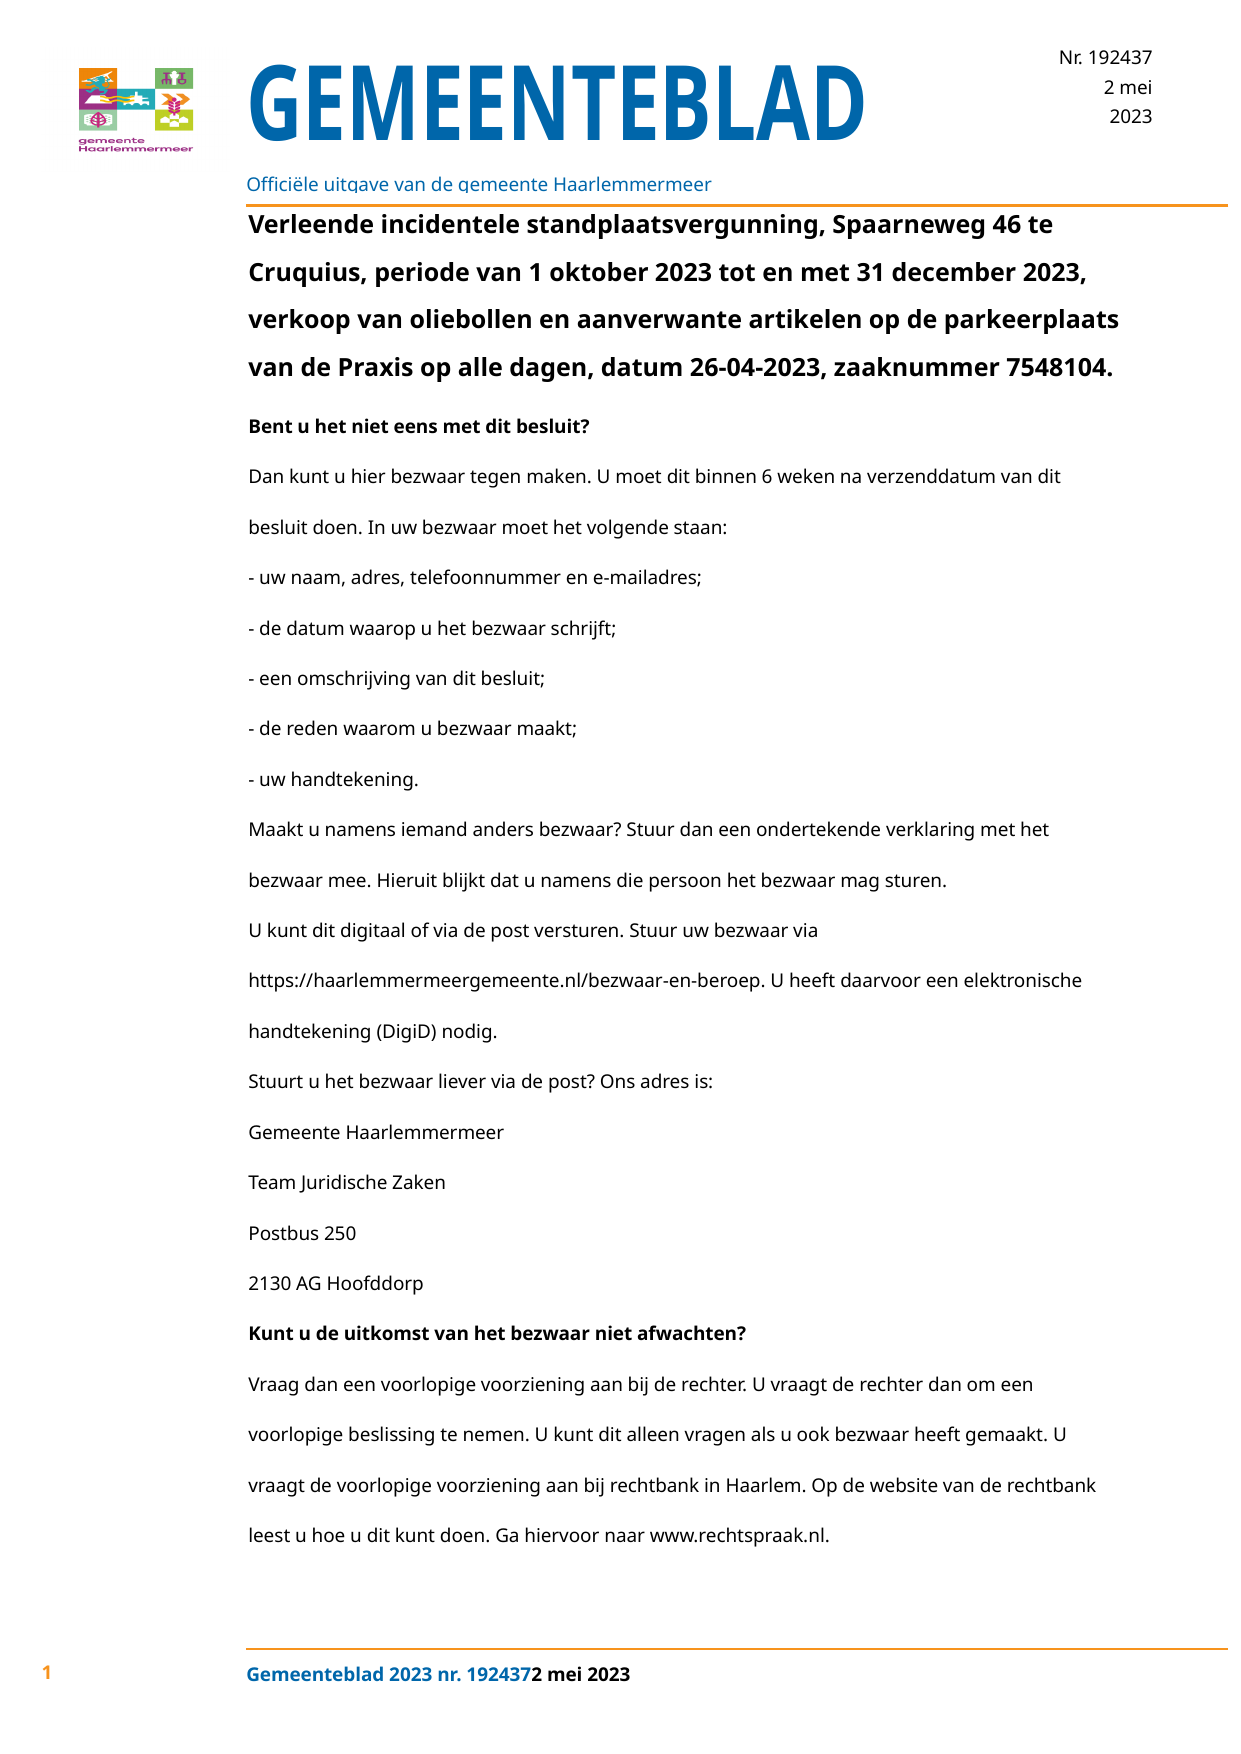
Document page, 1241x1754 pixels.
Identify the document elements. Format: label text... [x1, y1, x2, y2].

text Dan kunt u hier bezwaar tegen maken. U moet dit binnen 6 weken na verzenddatum van dit [248, 463, 1152, 489]
text Postbus 250 [248, 1220, 1152, 1246]
text - de reden waarom u bezwaar maakt; [248, 716, 1152, 741]
text Gemeente Haarlemmermeer [248, 1119, 1152, 1145]
text bezwaar mee. Hieruit blijkt dat u namens die persoon het bezwaar mag sturen. [248, 867, 1152, 893]
text - de datum waarop u het bezwaar schrijft; [248, 615, 1152, 641]
text - uw naam, adres, telefoonnummer en e-mailadres; [248, 564, 1152, 590]
text U kunt dit digitaal of via de post versturen. Stuur uw bezwaar via [248, 917, 1152, 943]
text leest u hoe u dit kunt doen. Ga hiervoor naar www.rechtspraak.nl. [248, 1522, 1152, 1548]
text Maakt u namens iemand anders bezwaar? Stuur dan een ondertekende verklaring met het [248, 816, 1152, 842]
text - uw handtekening. [248, 766, 1152, 792]
text handtekening (DigiD) nodig. [248, 1018, 1152, 1044]
text https://haarlemmermeergemeente.nl/bezwaar-en-beroep. U heeft daarvoor een elektronische [248, 968, 1152, 993]
text Vraag dan een voorlopige voorziening aan bij de rechter. U vraagt de rechter dan om een [248, 1371, 1152, 1397]
text Team Juridische Zaken [248, 1169, 1152, 1195]
text Stuurt u het bezwaar liever via de post? Ons adres is: [248, 1068, 1152, 1094]
picture [41, 47, 231, 172]
text vraagt de voorlopige voorziening aan bij rechtbank in Haarlem. Op de website van de rechtbank [248, 1472, 1152, 1498]
text Bent u het niet eens met dit besluit? [248, 413, 1152, 439]
text besluit doen. In uw bezwaar moet het volgende staan: [248, 514, 1152, 540]
text voorlopige beslissing te nemen. U kunt dit alleen vragen als u ook bezwaar heeft gemaakt. U [248, 1421, 1152, 1447]
text - een omschrijving van dit besluit; [248, 665, 1152, 691]
text Verleende incidentele standplaatsvergunning, Spaarneweg 46 te Cruquius, periode van 1 oktober 2023 tot en met 31 december 2023, verkoop van oliebollen en aanverwante artikelen op de parkeerplaats van de Praxis op alle dagen, datum 26-04-2023, zaaknummer 7548104. [248, 207, 1152, 384]
text Kunt u de uitkomst van het bezwaar niet afwachten? [248, 1321, 1152, 1346]
text 2130 AG Hoofddorp [248, 1270, 1152, 1296]
